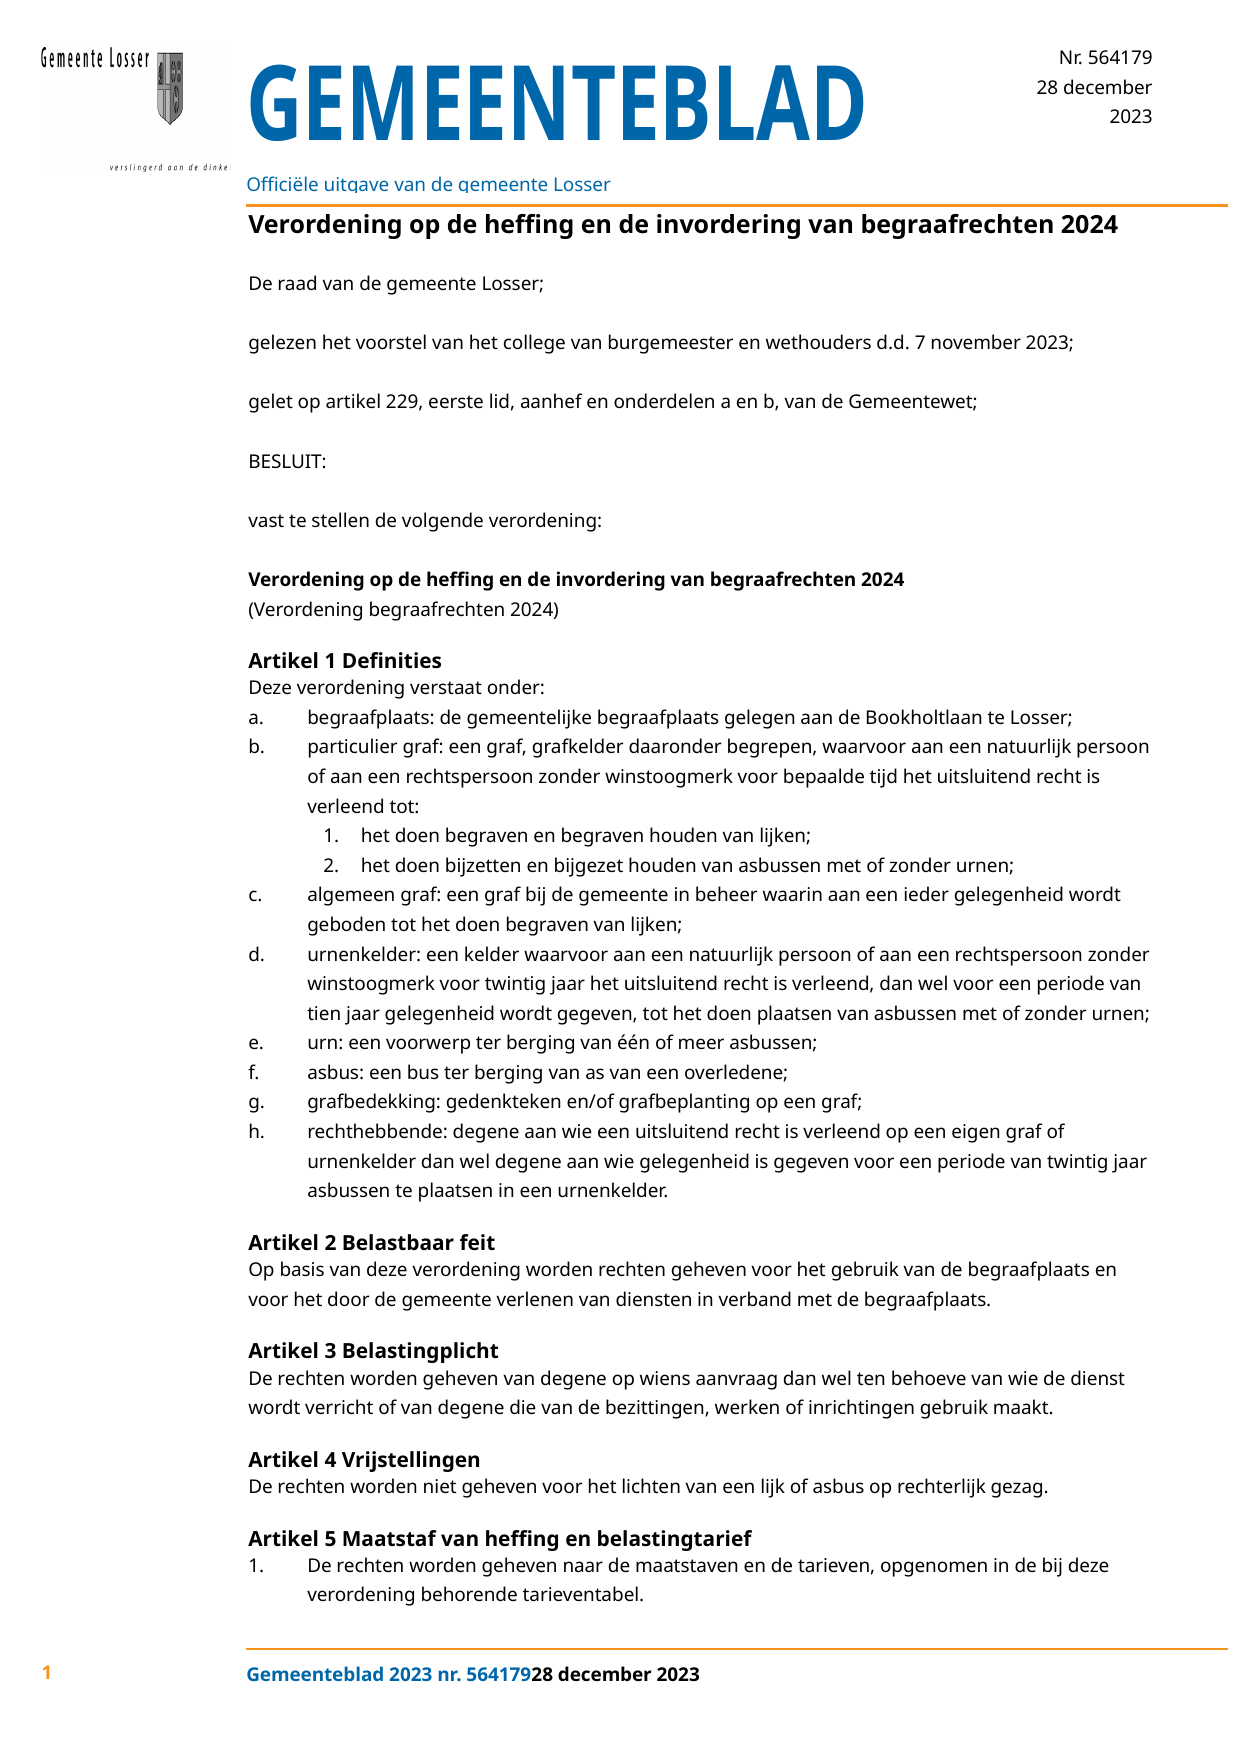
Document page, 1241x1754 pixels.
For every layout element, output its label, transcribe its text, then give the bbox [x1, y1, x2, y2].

text Artikel 3 Belastingplicht [248, 1336, 1152, 1365]
text De rechten worden geheven van degene op wiens aanvraag dan wel ten behoeve van wie de dienst wordt verricht of van degene die van de bezittingen, werken of inrichtingen gebruik maakt. [248, 1365, 1152, 1420]
text vast te stellen de volgende verordening: [248, 507, 1152, 533]
list begraafplaats: de gemeentelijke begraafplaats gelegen aan de Bookholtlaan te Losser; [248, 704, 1152, 730]
text Artikel 5 Maatstaf van heffing en belastingtarief [248, 1524, 1152, 1552]
list asbus: een bus ter berging van as van een overledene; [248, 1059, 1152, 1085]
list het doen begraven en begraven houden van lijken; [323, 822, 1152, 848]
list het doen bijzetten en bijgezet houden van asbussen met of zonder urnen; [323, 852, 1152, 878]
list particulier graf: een graf, grafkelder daaronder begrepen, waarvoor aan een natuurlijk persoon of aan een rechtspersoon zonder winstoogmerk voor bepaalde tijd het uitsluitend recht is verleend tot: [248, 734, 1152, 819]
text gelezen het voorstel van het college van burgemeester en wethouders d.d. 7 november 2023; [248, 329, 1152, 355]
text Artikel 2 Belastbaar feit [248, 1228, 1152, 1256]
picture [41, 47, 231, 172]
list De rechten worden geheven naar de maatstaven en de tarieven, opgenomen in de bij deze verordening behorende tarieventabel. [248, 1552, 1152, 1607]
text Verordening op de heffing en de invordering van begraafrechten 2024 [248, 566, 1152, 592]
list rechthebbende: degene aan wie een uitsluitend recht is verleend op een eigen graf of urnenkelder dan wel degene aan wie gelegenheid is gegeven voor een periode van twintig jaar asbussen te plaatsen in een urnenkelder. [248, 1118, 1152, 1203]
text gelet op artikel 229, eerste lid, aanhef en onderdelen a en b, van de Gemeentewet; [248, 389, 1152, 414]
list grafbedekking: gedenkteken en/of grafbeplanting op een graf; [248, 1089, 1152, 1114]
text (Verordening begraafrechten 2024) [248, 596, 1152, 621]
text Artikel 4 Vrijstellingen [248, 1445, 1152, 1473]
list algemeen graf: een graf bij de gemeente in beheer waarin aan een ieder gelegenheid wordt geboden tot het doen begraven van lijken; [248, 882, 1152, 937]
text Op basis van deze verordening worden rechten geheven voor het gebruik van de begraafplaats en voor het door de gemeente verlenen van diensten in verband met de begraafplaats. [248, 1256, 1152, 1312]
list urn: een voorwerp ter berging van één of meer asbussen; [248, 1029, 1152, 1055]
list urnenkelder: een kelder waarvoor aan een natuurlijk persoon of aan een rechtspersoon zonder winstoogmerk voor twintig jaar het uitsluitend recht is verleend, dan wel voor een periode van tien jaar gelegenheid wordt gegeven, tot het doen plaatsen van asbussen met of zonder urnen; [248, 941, 1152, 1026]
text De rechten worden niet geheven voor het lichten van een lijk of asbus op rechterlijk gezag. [248, 1473, 1152, 1499]
text De raad van de gemeente Losser; [248, 270, 1152, 296]
text Artikel 1 Definities [248, 646, 1152, 674]
text BESLUIT: [248, 448, 1152, 473]
text Verordening op de heffing en de invordering van begraafrechten 2024 [248, 207, 1152, 241]
text Deze verordening verstaat onder: [248, 674, 1152, 700]
